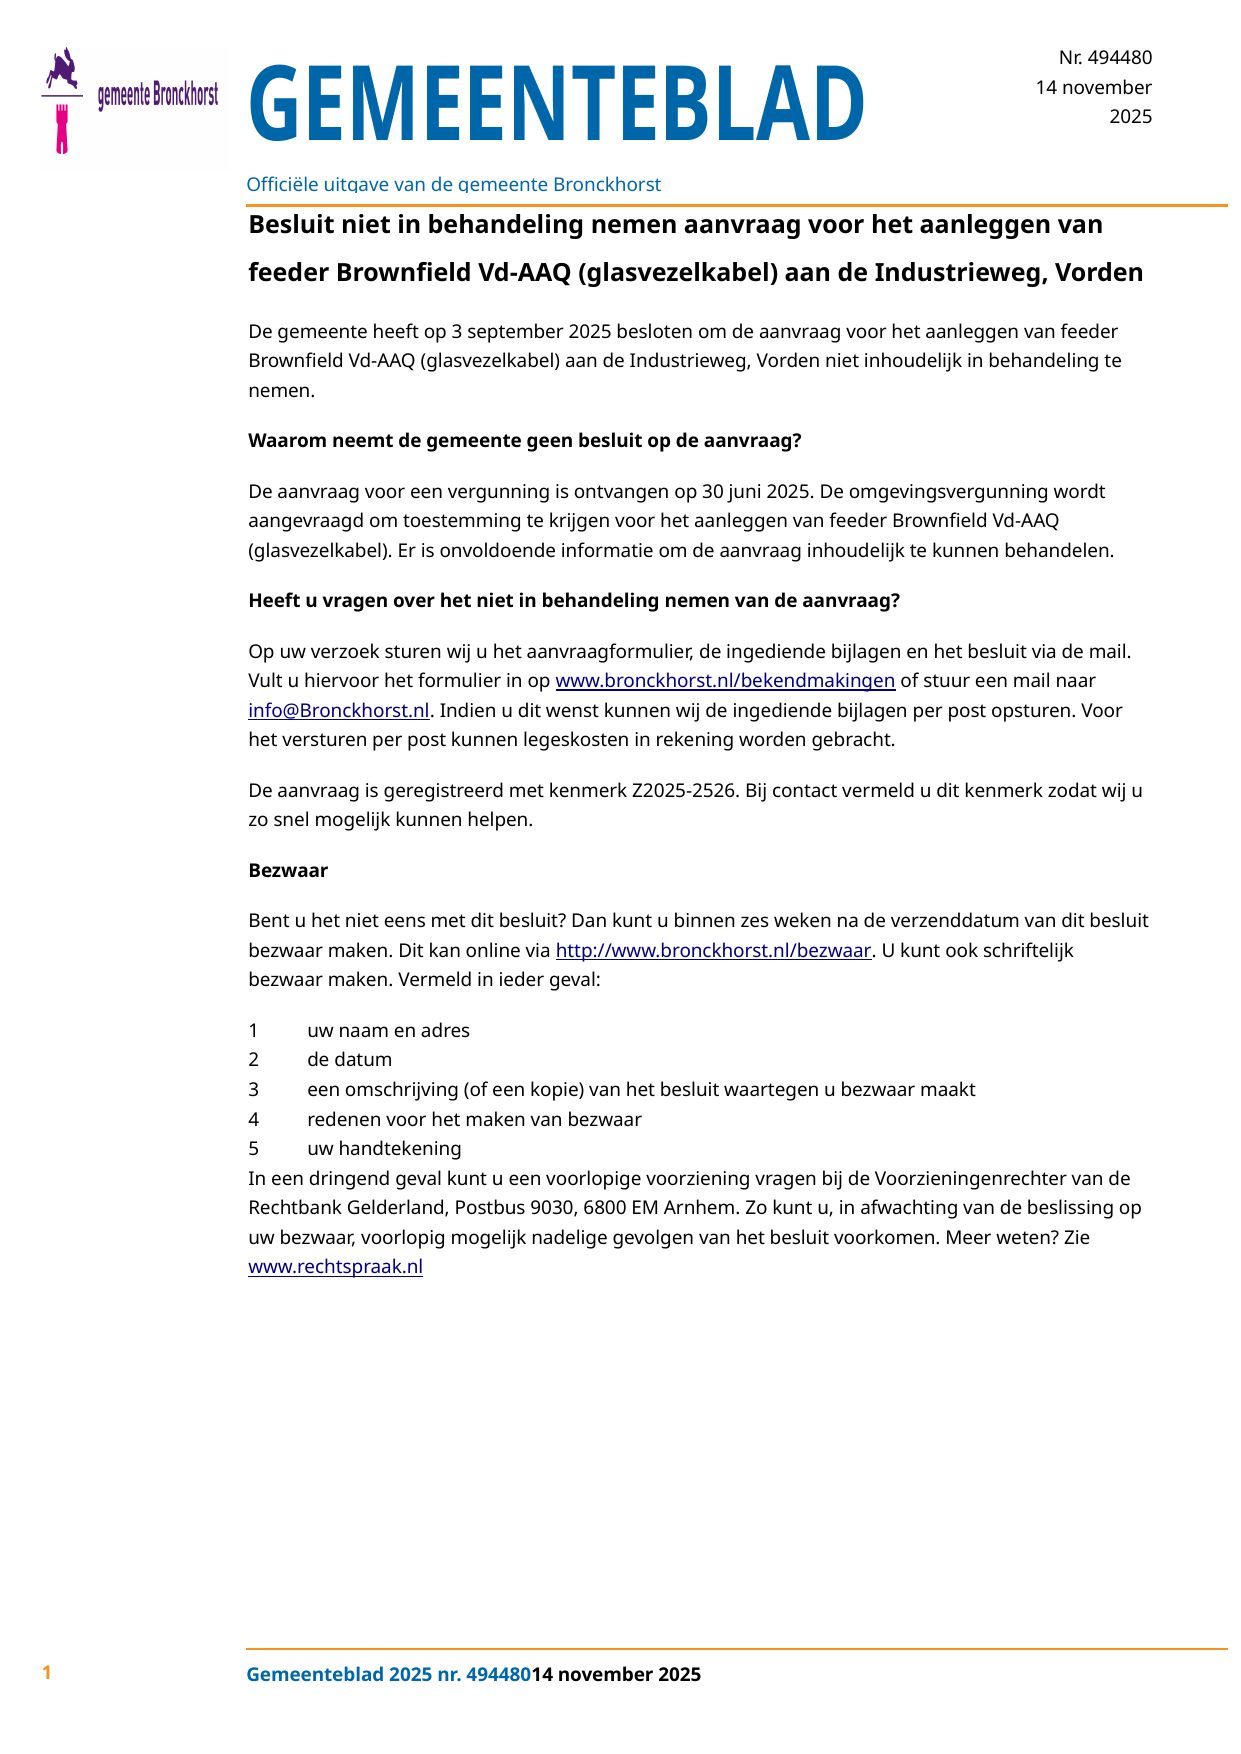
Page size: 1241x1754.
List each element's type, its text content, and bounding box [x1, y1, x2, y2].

text De aanvraag voor een vergunning is ontvangen op 30 juni 2025. De omgevingsvergunning wordt aangevraagd om toestemming te krijgen voor het aanleggen van feeder Brownfield Vd-AAQ (glasvezelkabel). Er is onvoldoende informatie om de aanvraag inhoudelijk te kunnen behandelen. [248, 478, 1152, 563]
list uw handtekening [248, 1135, 1152, 1161]
text In een dringend geval kunt u een voorlopige voorziening vragen bij de Voorzieningenrechter van de Rechtbank Gelderland, Postbus 9030, 6800 EM Arnhem. Zo kunt u, in afwachting van de beslissing op uw bezwaar, voorlopig mogelijk nadelige gevolgen van het besluit voorkomen. Meer weten? Zie www.rechtspraak.nl [248, 1165, 1152, 1279]
list de datum [248, 1047, 1152, 1072]
text Bent u het niet eens met dit besluit? Dan kunt u binnen zes weken na de verzenddatum van dit besluit bezwaar maken. Dit kan online via http://www.bronckhorst.nl/bezwaar. U kunt ook schriftelijk bezwaar maken. Vermeld in ieder geval: [248, 907, 1152, 992]
text Besluit niet in behandeling nemen aanvraag voor het aanleggen van feeder Brownfield Vd-AAQ (glasvezelkabel) aan de Industrieweg, Vorden [248, 207, 1152, 288]
text Op uw verzoek sturen wij u het aanvraagformulier, de ingediende bijlagen en het besluit via de mail. Vult u hiervoor het formulier in op www.bronckhorst.nl/bekendmakingen of stuur een mail naar info@Bronckhorst.nl. Indien u dit wenst kunnen wij de ingediende bijlagen per post opsturen. Voor het versturen per post kunnen legeskosten in rekening worden gebracht. [248, 638, 1152, 752]
text Waarom neemt de gemeente geen besluit op de aanvraag? [248, 427, 1152, 453]
text Heeft u vragen over het niet in behandeling nemen van de aanvraag? [248, 587, 1152, 613]
text De gemeente heeft op 3 september 2025 besloten om de aanvraag voor het aanleggen van feeder Brownfield Vd-AAQ (glasvezelkabel) aan de Industrieweg, Vorden niet inhoudelijk in behandeling te nemen. [248, 318, 1152, 403]
list een omschrijving (of een kopie) van het besluit waartegen u bezwaar maakt [248, 1076, 1152, 1102]
list redenen voor het maken van bezwaar [248, 1106, 1152, 1132]
picture [41, 47, 231, 172]
list uw naam en adres [248, 1017, 1152, 1043]
text Bezwaar [248, 857, 1152, 883]
text De aanvraag is geregistreerd met kenmerk Z2025-2526. Bij contact vermeld u dit kenmerk zodat wij u zo snel mogelijk kunnen helpen. [248, 777, 1152, 832]
